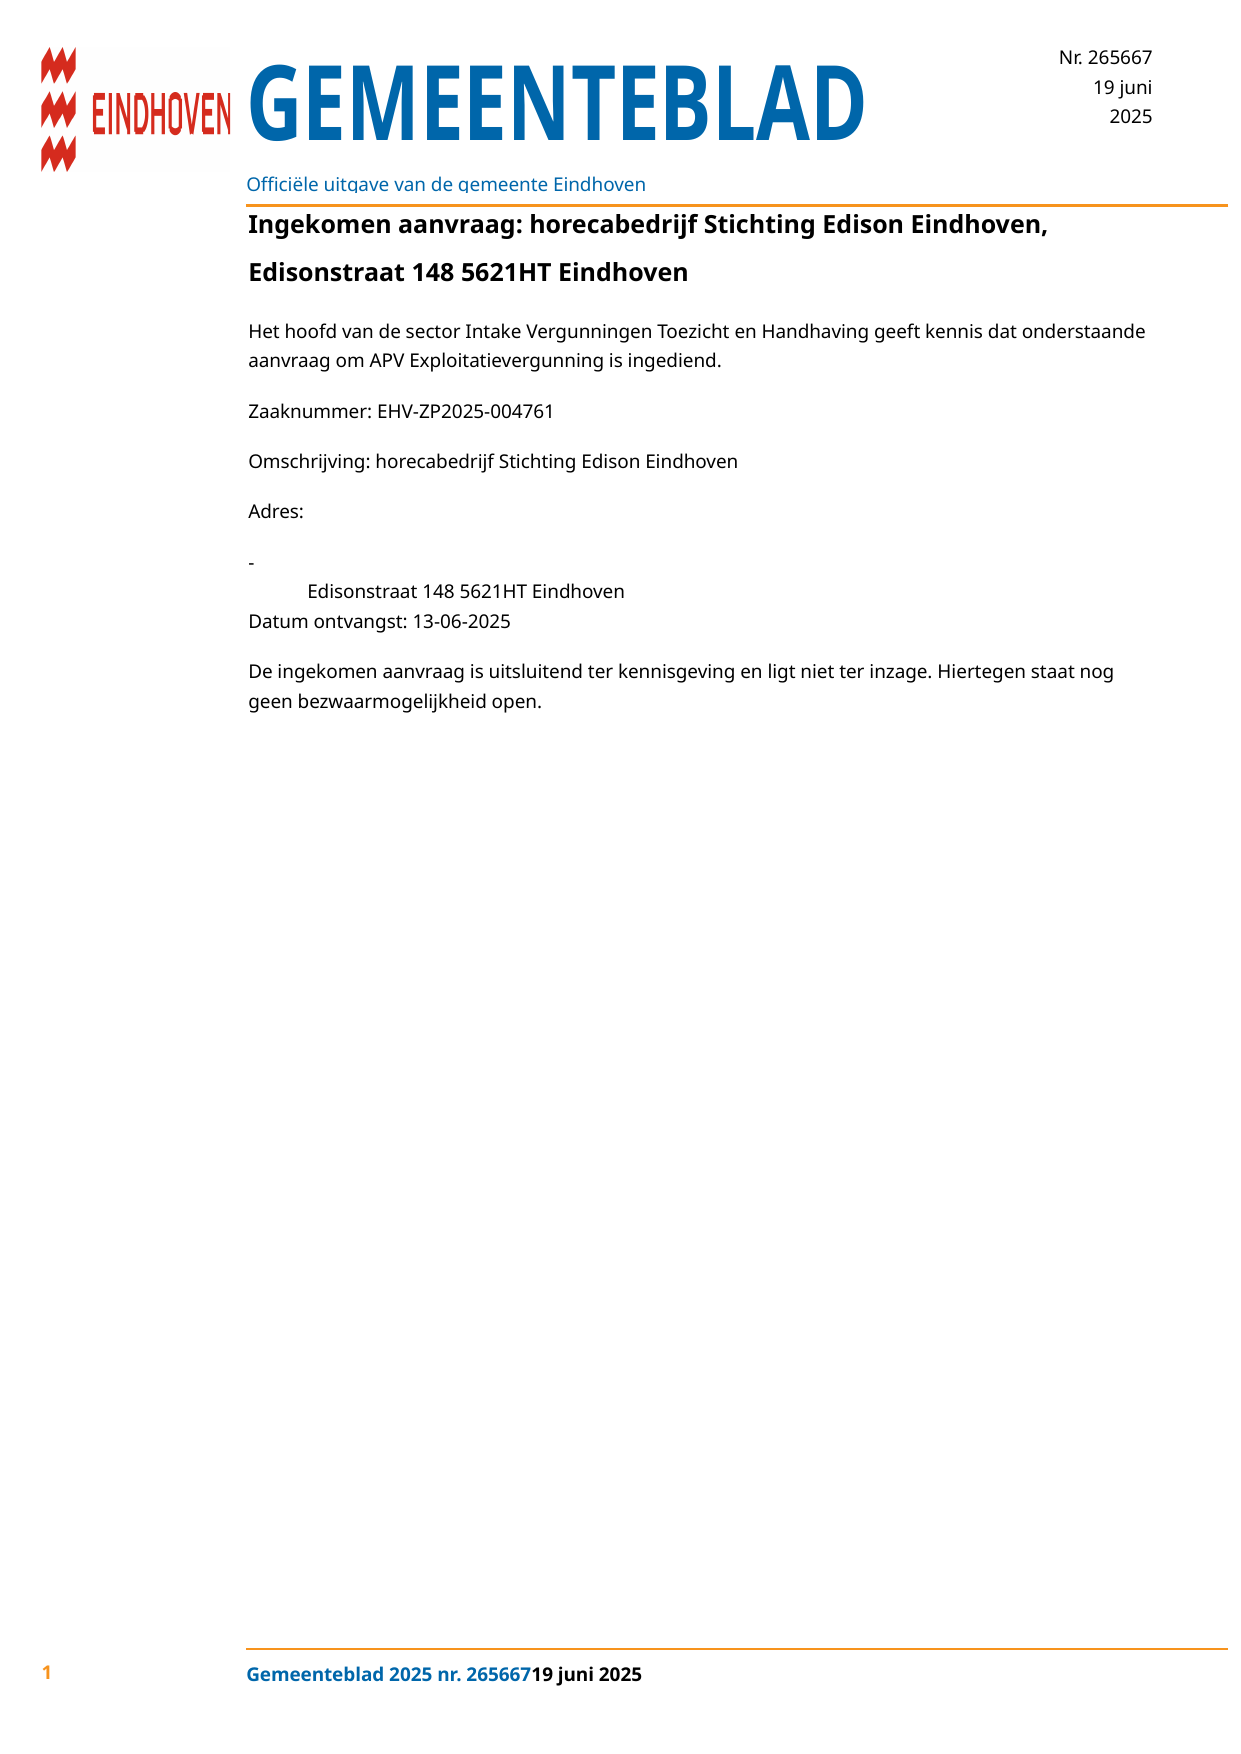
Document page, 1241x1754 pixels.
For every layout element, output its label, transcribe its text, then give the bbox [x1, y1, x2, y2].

text Ingekomen aanvraag: horecabedrijf Stichting Edison Eindhoven, Edisonstraat 148 5621HT Eindhoven [248, 207, 1152, 288]
text Omschrijving: horecabedrijf Stichting Edison Eindhoven [248, 448, 1152, 474]
picture [41, 47, 231, 172]
list Edisonstraat 148 5621HT Eindhoven [248, 579, 1152, 604]
text Datum ontvangst: 13-06-2025 [248, 608, 1152, 634]
text Adres: [248, 499, 1152, 524]
text De ingekomen aanvraag is uitsluitend ter kennisgeving en ligt niet ter inzage. Hiertegen staat nog geen bezwaarmogelijkheid open. [248, 659, 1152, 714]
text Het hoofd van de sector Intake Vergunningen Toezicht en Handhaving geeft kennis dat onderstaande aanvraag om APV Exploitatievergunning is ingediend. [248, 318, 1152, 373]
text Zaaknummer: EHV-ZP2025-004761 [248, 398, 1152, 424]
